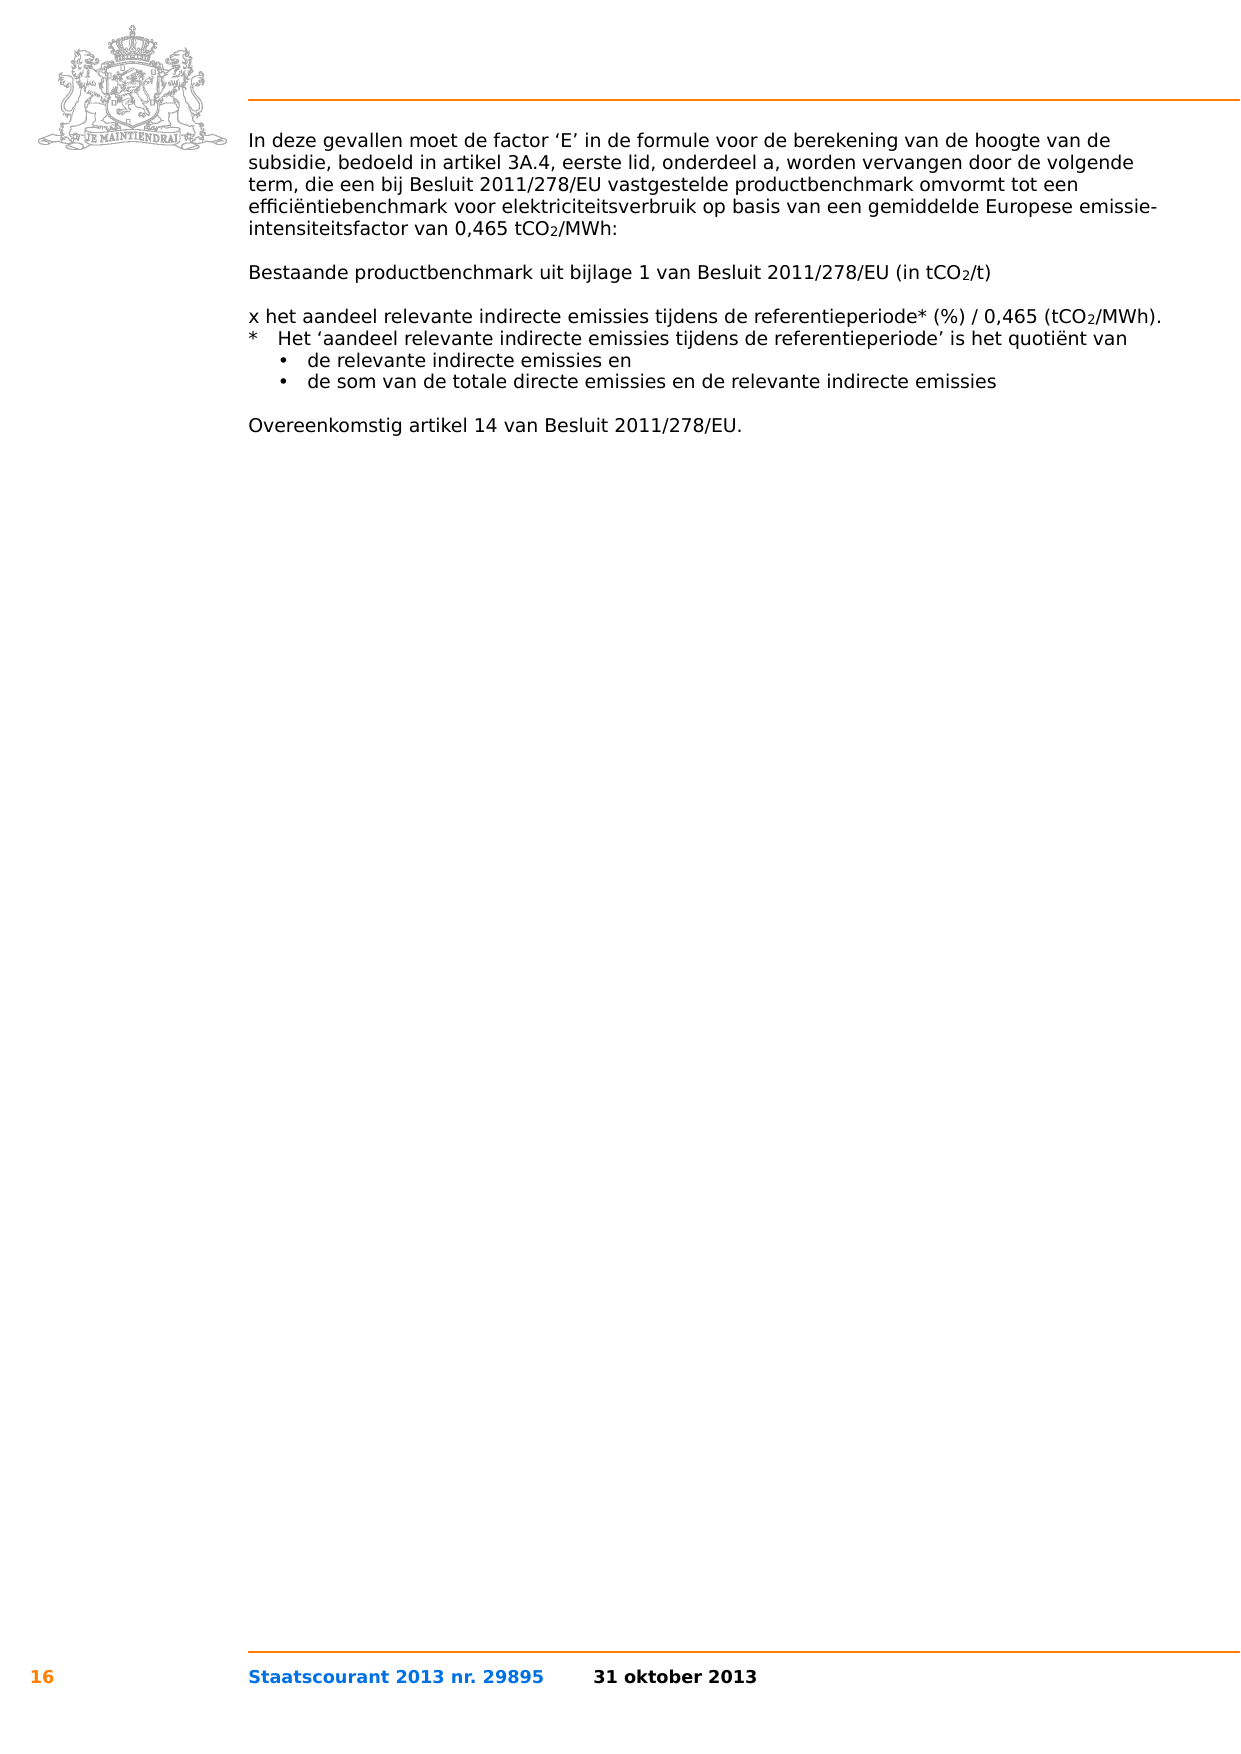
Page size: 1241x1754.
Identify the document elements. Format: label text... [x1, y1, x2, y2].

text Bestaande productbenchmark uit bijlage 1 van Besluit 2011/278/EU (in tCO2/t) [248, 262, 1163, 284]
picture [38, 25, 227, 150]
text In deze gevallen moet de factor ‘E’ in de formule voor de berekening van de hoogte van de subsidie, bedoeld in artikel 3A.4, eerste lid, onderdeel a, worden vervangen door de volgende term, die een bij Besluit 2011/278/EU vastgestelde productbenchmark omvormt tot een efficiëntiebenchmark voor elektriciteitsverbruik op basis van een gemiddelde Europese emissie-intensiteitsfactor van 0,465 tCO2/MWh: [248, 130, 1163, 240]
text x het aandeel relevante indirecte emissies tijdens de referentieperiode* (%) / 0,465 (tCO2/MWh). [248, 306, 1163, 327]
text * Het ‘aandeel relevante indirecte emissies tijdens de referentieperiode’ is het quotiënt van [248, 327, 1163, 349]
text • de som van de totale directe emissies en de relevante indirecte emissies [278, 371, 1163, 393]
text Overeenkomstig artikel 14 van Besluit 2011/278/EU. [248, 415, 1163, 437]
text • de relevante indirecte emissies en [278, 349, 1163, 371]
